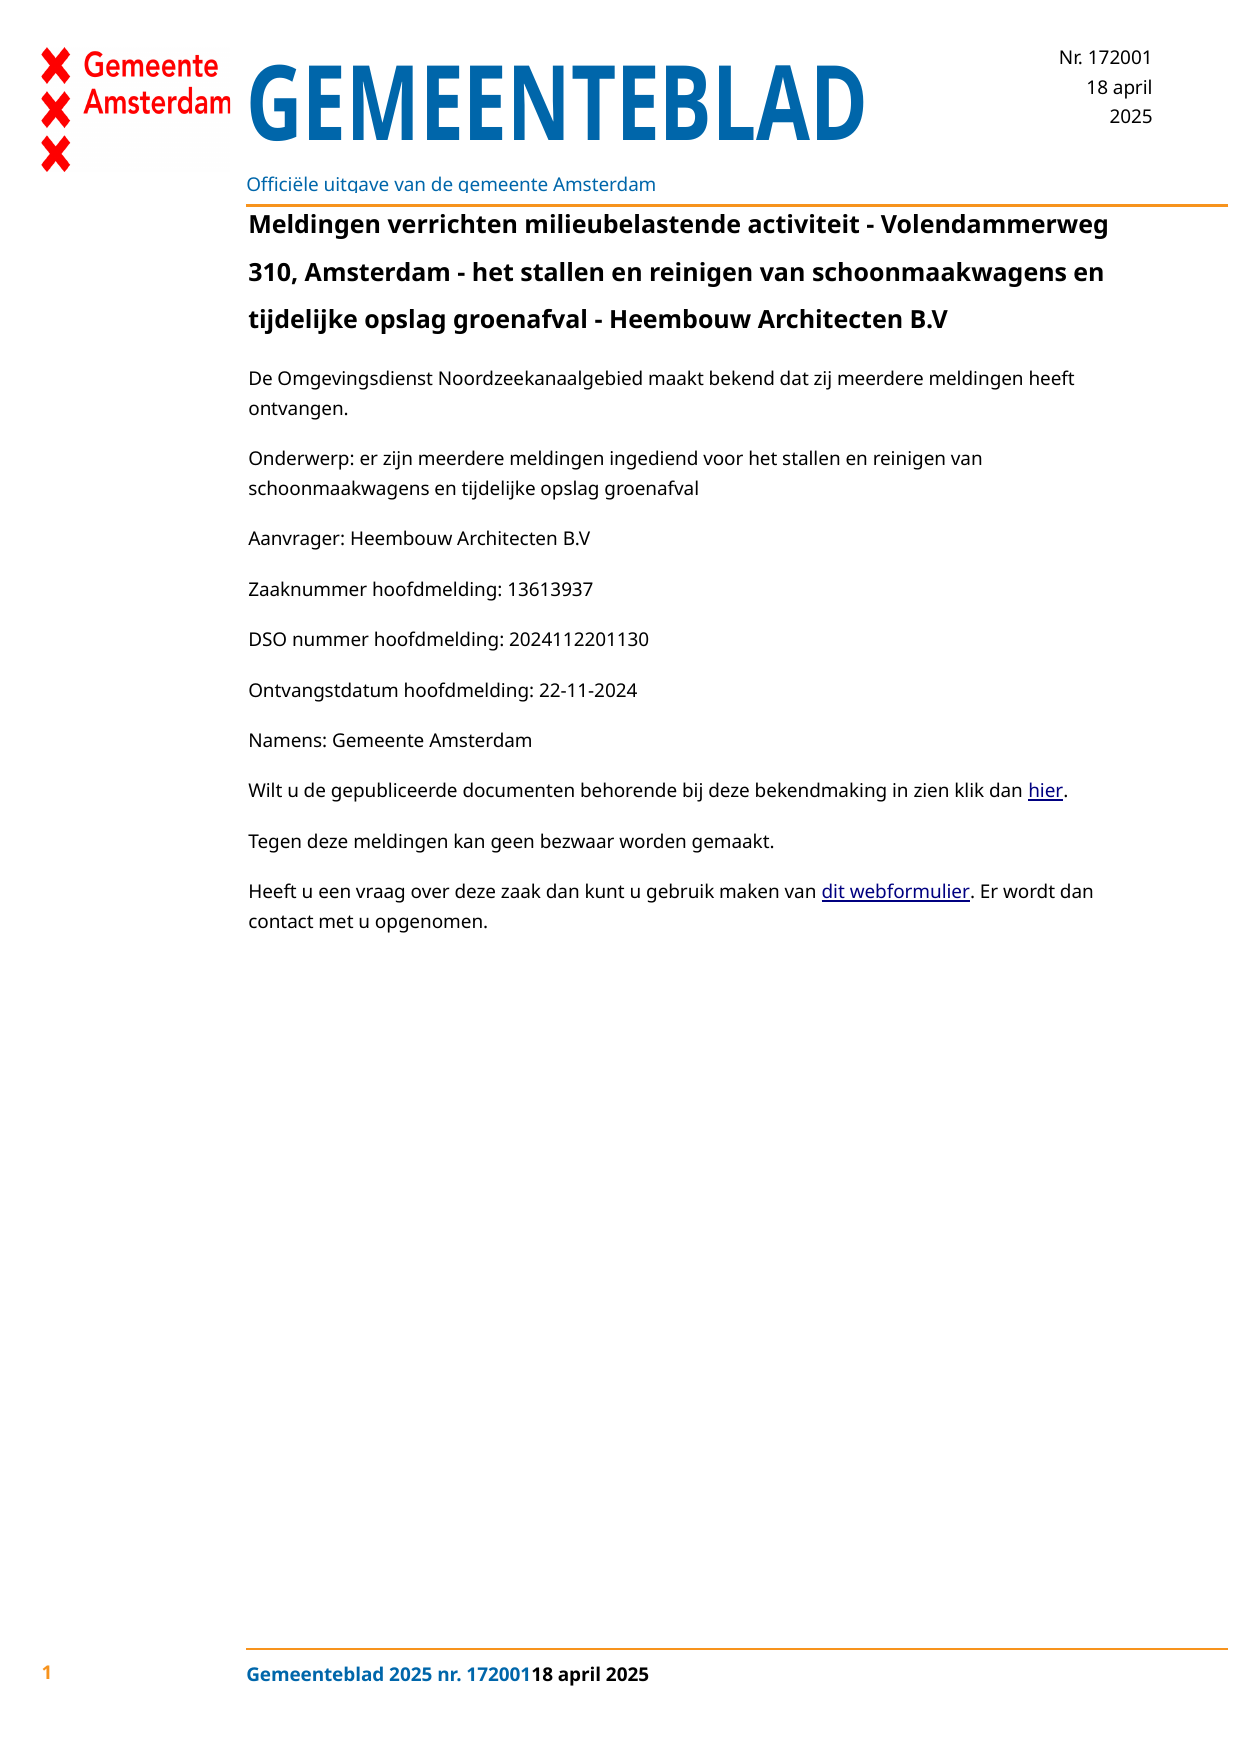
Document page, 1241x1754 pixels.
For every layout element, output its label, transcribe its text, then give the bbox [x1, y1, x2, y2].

text De Omgevingsdienst Noordzeekanaalgebied maakt bekend dat zij meerdere meldingen heeft ontvangen. [248, 366, 1152, 421]
text Aanvrager: Heembouw Architecten B.V [248, 526, 1152, 551]
text Namens: Gemeente Amsterdam [248, 727, 1152, 753]
text Meldingen verrichten milieubelastende activiteit - Volendammerweg 310, Amsterdam - het stallen en reinigen van schoonmaakwagens en tijdelijke opslag groenafval - Heembouw Architecten B.V [248, 207, 1152, 336]
text Wilt u de gepubliceerde documenten behorende bij deze bekendmaking in zien klik dan hier. [248, 778, 1152, 803]
text DSO nummer hoofdmelding: 2024112201130 [248, 626, 1152, 652]
text Zaaknummer hoofdmelding: 13613937 [248, 576, 1152, 602]
text Tegen deze meldingen kan geen bezwaar worden gemaakt. [248, 828, 1152, 854]
text Ontvangstdatum hoofdmelding: 22-11-2024 [248, 677, 1152, 702]
text Heeft u een vraag over deze zaak dan kunt u gebruik maken van dit webformulier. Er wordt dan contact met u opgenomen. [248, 878, 1152, 934]
text Onderwerp: er zijn meerdere meldingen ingediend voor het stallen en reinigen van schoonmaakwagens en tijdelijke opslag groenafval [248, 446, 1152, 501]
picture [41, 47, 231, 172]
